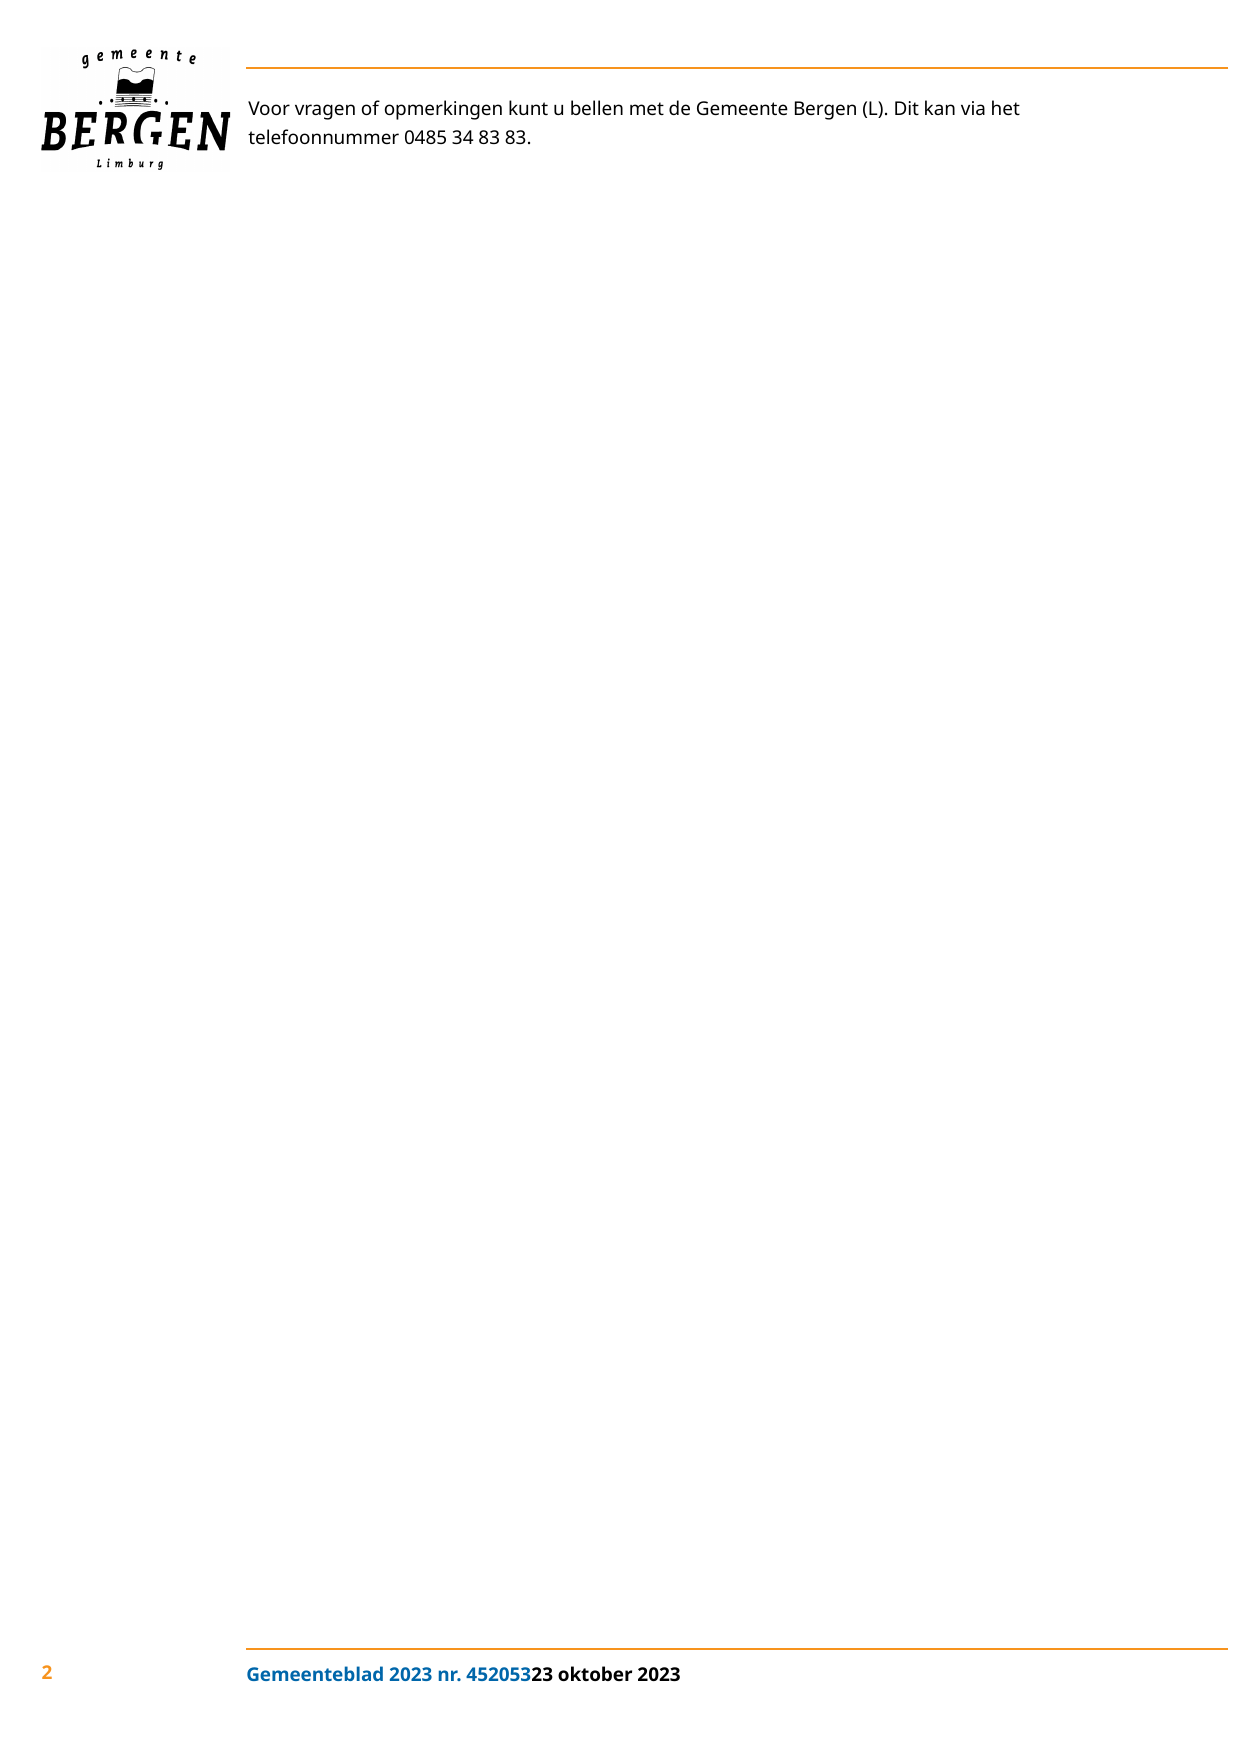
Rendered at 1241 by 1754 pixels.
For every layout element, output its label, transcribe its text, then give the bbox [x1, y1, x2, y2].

picture [41, 47, 231, 172]
text Voor vragen of opmerkingen kunt u bellen met de Gemeente Bergen (L). Dit kan via het telefoonnummer 0485 34 83 83. [248, 95, 1152, 150]
